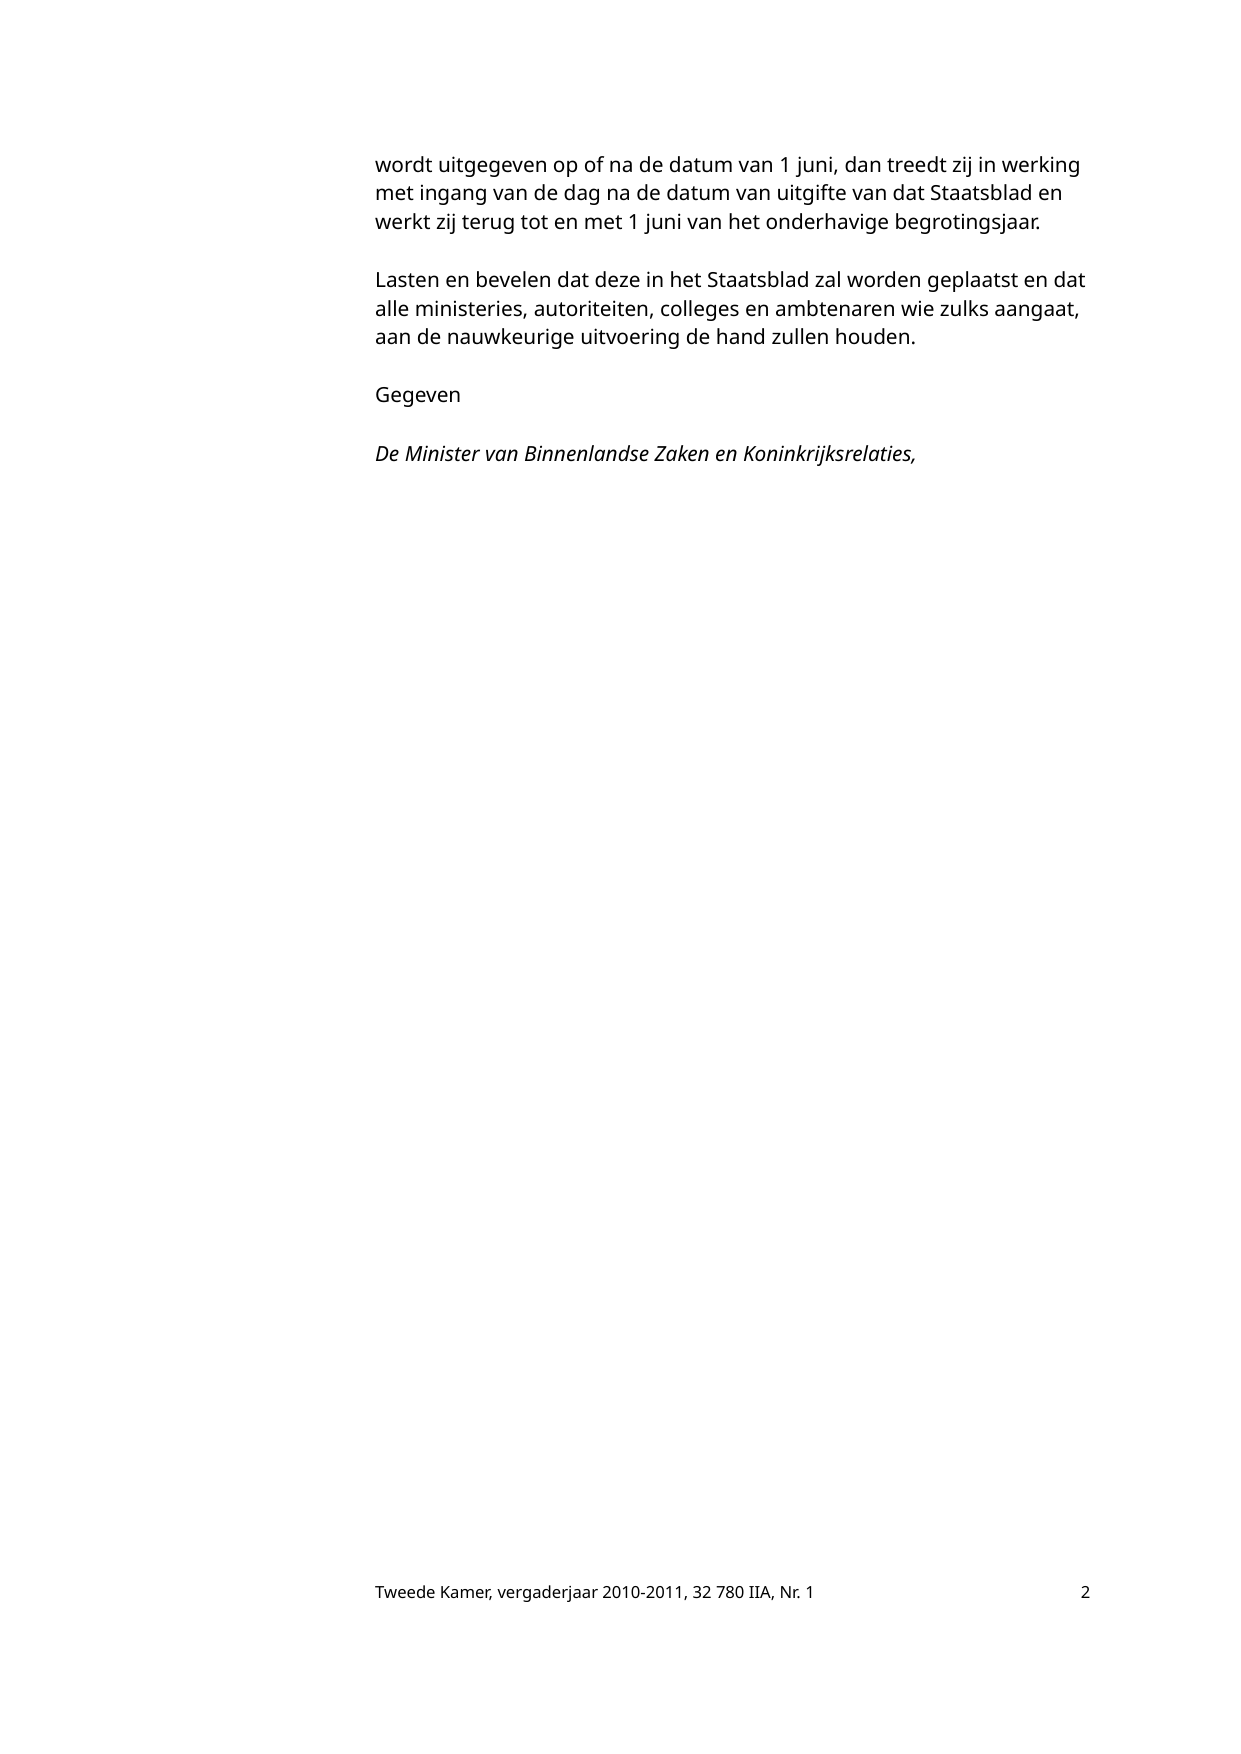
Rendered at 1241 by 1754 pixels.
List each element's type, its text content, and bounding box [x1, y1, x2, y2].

text Gegeven [375, 381, 1090, 409]
text Lasten en bevelen dat deze in het Staatsblad zal worden geplaatst en dat alle ministeries, autoriteiten, colleges en ambtenaren wie zulks aangaat, aan de nauwkeurige uitvoering de hand zullen houden. [375, 265, 1090, 351]
text De Minister van Binnenlandse Zaken en Koninkrijksrelaties, [375, 439, 1090, 467]
text wordt uitgegeven op of na de datum van 1 juni, dan treedt zij in werking met ingang van de dag na de datum van uitgifte van dat Staatsblad en werkt zij terug tot en met 1 juni van het onderhavige begrotingsjaar. [375, 150, 1090, 235]
